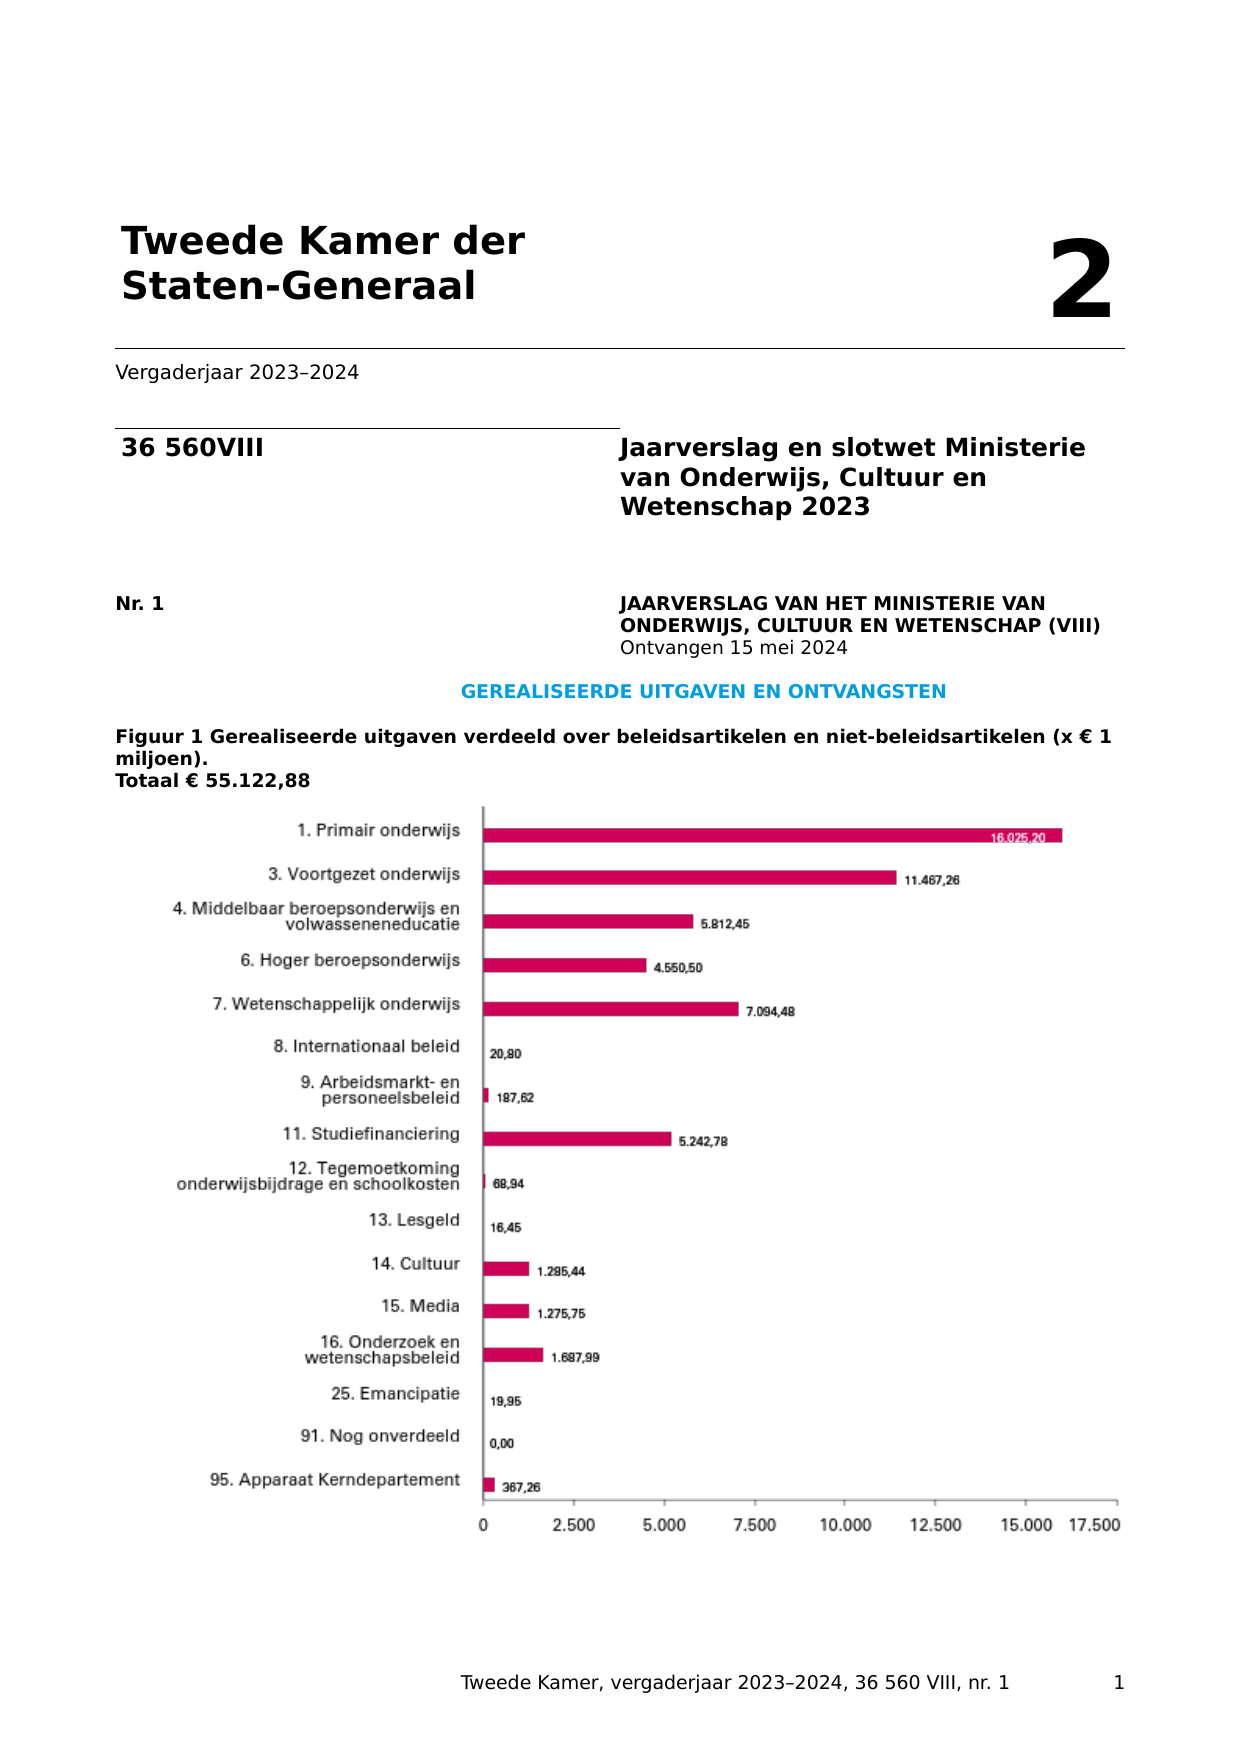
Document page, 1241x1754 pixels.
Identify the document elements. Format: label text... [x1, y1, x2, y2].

table_header Tweede Kamer der Staten-Generaal [115, 213, 620, 348]
table_header Jaarverslag en slotwet Ministerie van Onderwijs, Cultuur en Wetenschap 2023 [620, 428, 1125, 527]
table_cell Vergaderjaar 2023–2024 [115, 349, 1125, 384]
title Gerealiseerde uitgaven en ontvangsten [461, 681, 1125, 702]
table_header Nr. 1 [115, 593, 620, 681]
table_header 36 560VIII [115, 429, 620, 527]
table_header 2 [620, 213, 1125, 348]
title Figuur 1 Gerealiseerde uitgaven verdeeld over beleidsartikelen en niet-beleidsartikelen (x € 1 miljoen). Totaal € 55.122,88 [115, 726, 1125, 792]
table_header Jaarverslag van het ministerie van Onderwijs, Cultuur en wetenschap (viii) Ontvangen 15 mei 2024 [620, 593, 1125, 681]
